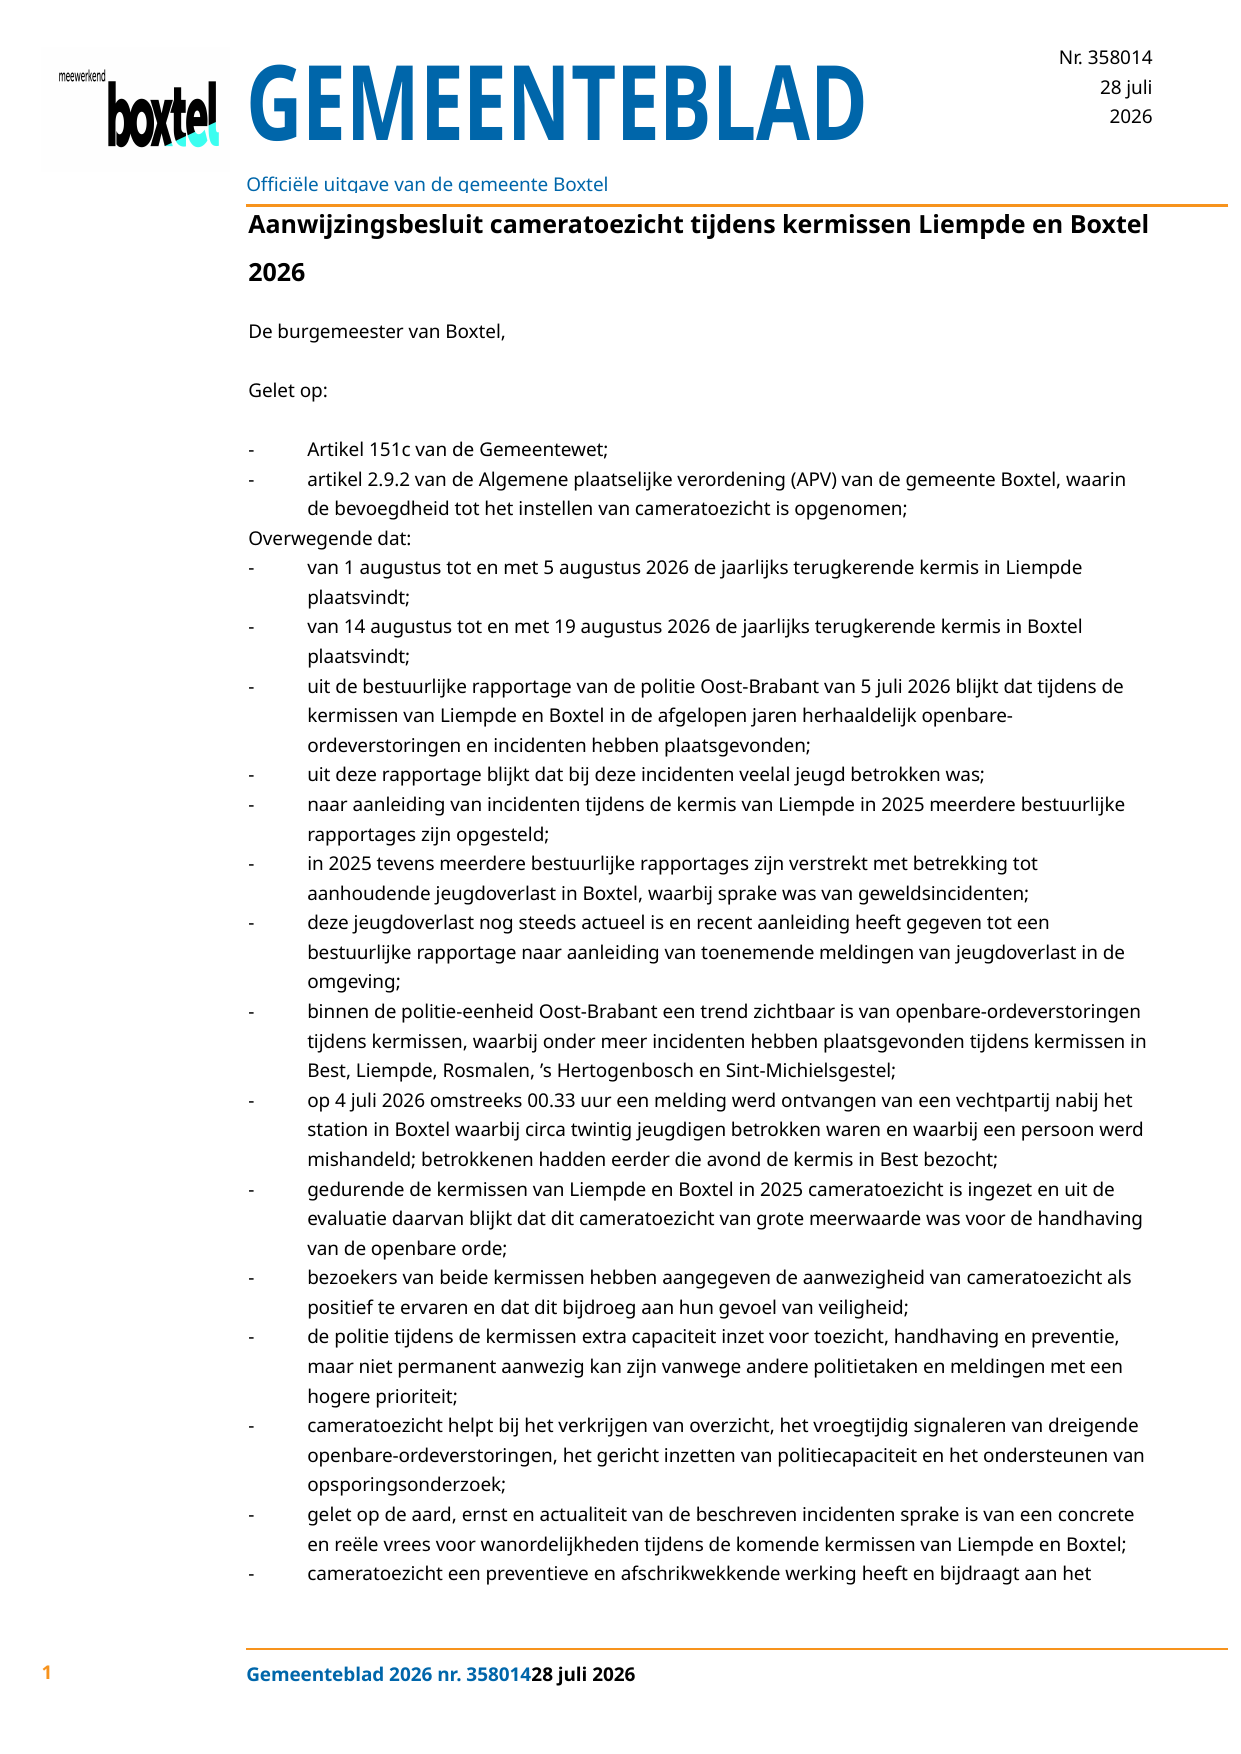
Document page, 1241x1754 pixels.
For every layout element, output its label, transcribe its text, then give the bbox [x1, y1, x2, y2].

list uit de bestuurlijke rapportage van de politie Oost-Brabant van 5 juli 2026 blijkt dat tijdens de kermissen van Liempde en Boxtel in de afgelopen jaren herhaaldelijk openbare-ordeverstoringen en incidenten hebben plaatsgevonden; [248, 673, 1152, 758]
text Overwegende dat: [248, 525, 1152, 551]
list Artikel 151c van de Gemeentewet; [248, 436, 1152, 462]
picture [41, 47, 231, 172]
list de politie tijdens de kermissen extra capaciteit inzet voor toezicht, handhaving en preventie, maar niet permanent aanwezig kan zijn vanwege andere politietaken en meldingen met een hogere prioriteit; [248, 1324, 1152, 1409]
list in 2025 tevens meerdere bestuurlijke rapportages zijn verstrekt met betrekking tot aanhoudende jeugdoverlast in Boxtel, waarbij sprake was van geweldsincidenten; [248, 850, 1152, 906]
list deze jeugdoverlast nog steeds actueel is en recent aanleiding heeft gegeven tot een bestuurlijke rapportage naar aanleiding van toenemende meldingen van jeugdoverlast in de omgeving; [248, 909, 1152, 994]
list gedurende de kermissen van Liempde en Boxtel in 2025 cameratoezicht is ingezet en uit de evaluatie daarvan blijkt dat dit cameratoezicht van grote meerwaarde was voor de handhaving van de openbare orde; [248, 1176, 1152, 1261]
list cameratoezicht helpt bij het verkrijgen van overzicht, het vroegtijdig signaleren van dreigende openbare-ordeverstoringen, het gericht inzetten van politiecapaciteit en het ondersteunen van opsporingsonderzoek; [248, 1412, 1152, 1497]
text Gelet op: [248, 377, 1152, 403]
text Aanwijzingsbesluit cameratoezicht tijdens kermissen Liempde en Boxtel 2026 [248, 207, 1152, 288]
list artikel 2.9.2 van de Algemene plaatselijke verordening (APV) van de gemeente Boxtel, waarin de bevoegdheid tot het instellen van cameratoezicht is opgenomen; [248, 466, 1152, 521]
list van 1 augustus tot en met 5 augustus 2026 de jaarlijks terugkerende kermis in Liempde plaatsvindt; [248, 554, 1152, 610]
list binnen de politie-eenheid Oost-Brabant een trend zichtbaar is van openbare-ordeverstoringen tijdens kermissen, waarbij onder meer incidenten hebben plaatsgevonden tijdens kermissen in Best, Liempde, Rosmalen, ’s Hertogenbosch en Sint-Michielsgestel; [248, 998, 1152, 1083]
text De burgemeester van Boxtel, [248, 318, 1152, 344]
list gelet op de aard, ernst en actualiteit van de beschreven incidenten sprake is van een concrete en reële vrees voor wanordelijkheden tijdens de komende kermissen van Liempde en Boxtel; [248, 1501, 1152, 1557]
list uit deze rapportage blijkt dat bij deze incidenten veelal jeugd betrokken was; [248, 762, 1152, 787]
list bezoekers van beide kermissen hebben aangegeven de aanwezigheid van cameratoezicht als positief te ervaren en dat dit bijdroeg aan hun gevoel van veiligheid; [248, 1264, 1152, 1320]
list cameratoezicht een preventieve en afschrikwekkende werking heeft en bijdraagt aan het [248, 1560, 1152, 1586]
list op 4 juli 2026 omstreeks 00.33 uur een melding werd ontvangen van een vechtpartij nabij het station in Boxtel waarbij circa twintig jeugdigen betrokken waren en waarbij een persoon werd mishandeld; betrokkenen hadden eerder die avond de kermis in Best bezocht; [248, 1087, 1152, 1172]
list van 14 augustus tot en met 19 augustus 2026 de jaarlijks terugkerende kermis in Boxtel plaatsvindt; [248, 614, 1152, 669]
list naar aanleiding van incidenten tijdens de kermis van Liempde in 2025 meerdere bestuurlijke rapportages zijn opgesteld; [248, 791, 1152, 847]
